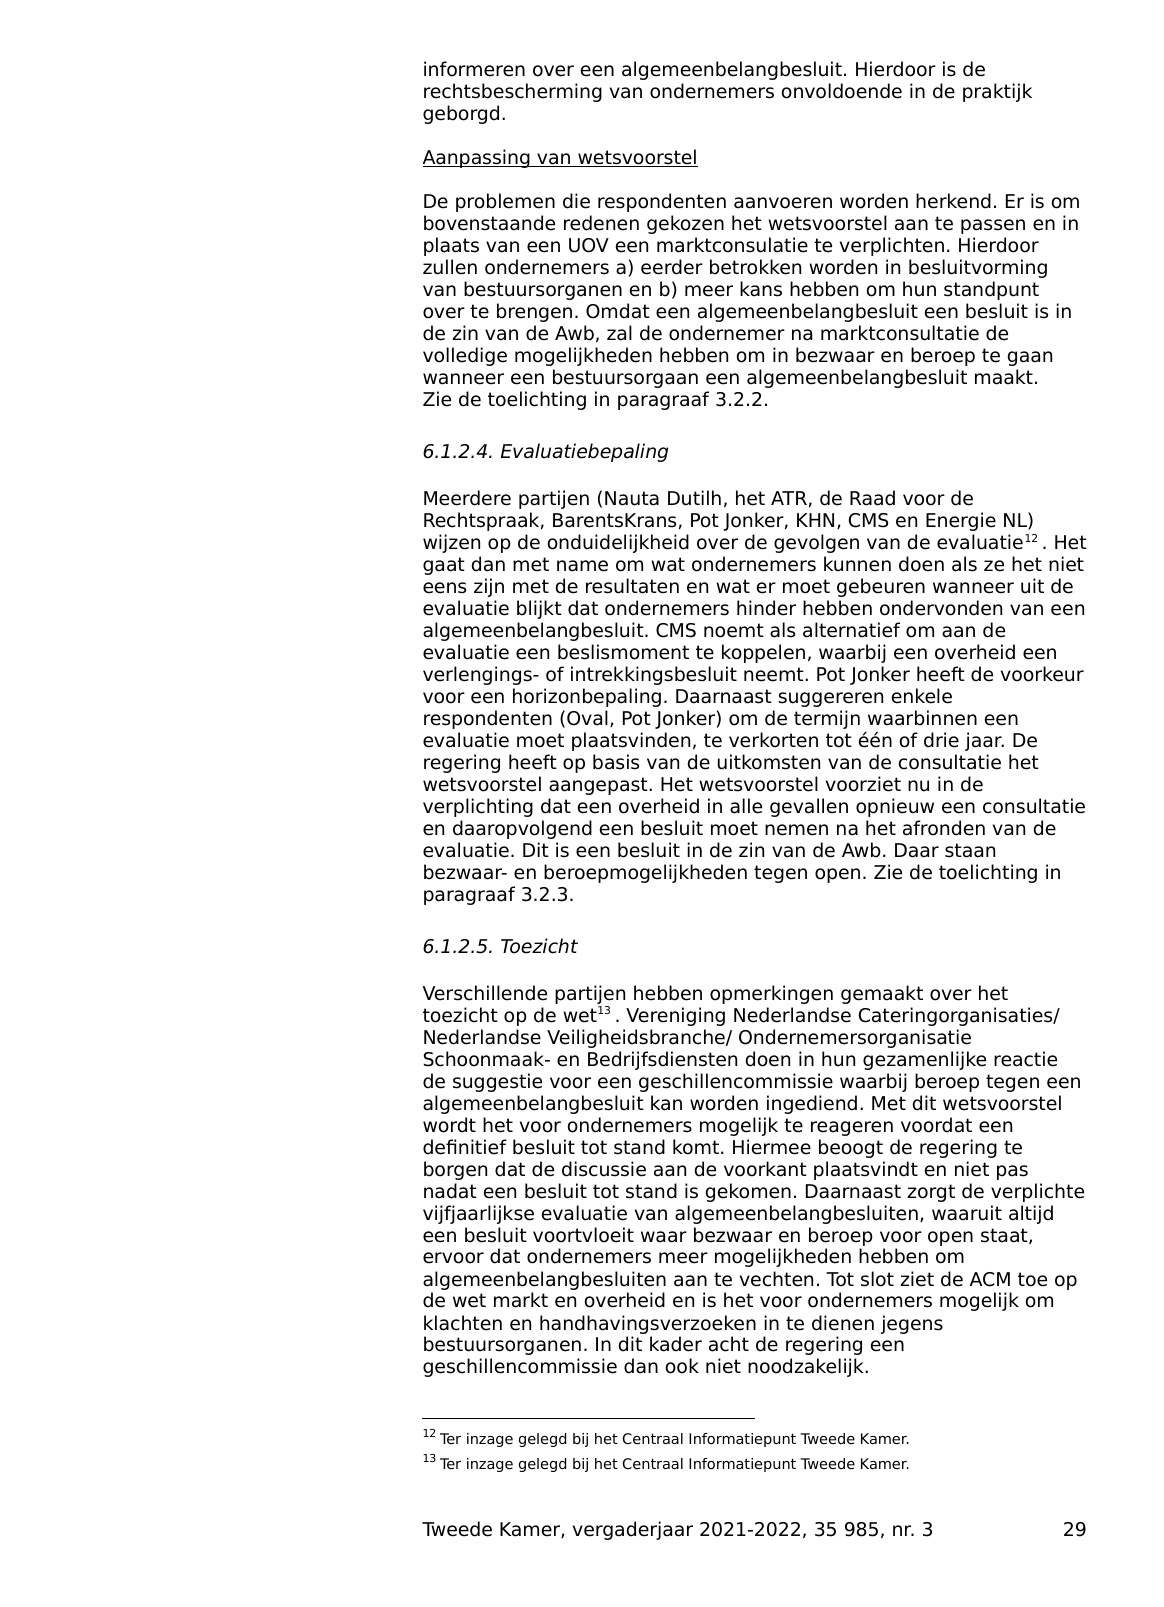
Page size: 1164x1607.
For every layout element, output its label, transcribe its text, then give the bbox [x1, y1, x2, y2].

text Ter inzage gelegd bij het Centraal Informatiepunt Tweede Kamer. [422, 1427, 1087, 1449]
subtitle 6.1.2.4. Evaluatiebepaling [422, 441, 1087, 463]
text Ter inzage gelegd bij het Centraal Informatiepunt Tweede Kamer. [422, 1452, 1087, 1474]
text Verschillende partijen hebben opmerkingen gemaakt over het toezicht op de wet. Vereniging Nederlandse Cateringorganisaties/ Nederlandse Veiligheidsbranche/ Ondernemersorganisatie Schoonmaak- en Bedrijfsdiensten doen in hun gezamenlijke reactie de suggestie voor een geschillencommissie waarbij beroep tegen een algemeenbelangbesluit kan worden ingediend. Met dit wetsvoorstel wordt het voor ondernemers mogelijk te reageren voordat een definitief besluit tot stand komt. Hiermee beoogt de regering te borgen dat de discussie aan de voorkant plaatsvindt en niet pas nadat een besluit tot stand is gekomen. Daarnaast zorgt de verplichte vijfjaarlijkse evaluatie van algemeenbelangbesluiten, waaruit altijd een besluit voortvloeit waar bezwaar en beroep voor open staat, ervoor dat ondernemers meer mogelijkheden hebben om algemeenbelangbesluiten aan te vechten. Tot slot ziet de ACM toe op de wet markt en overheid en is het voor ondernemers mogelijk om klachten en handhavingsverzoeken in te dienen jegens bestuursorganen. In dit kader acht de regering een geschillencommissie dan ook niet noodzakelijk. [422, 983, 1087, 1378]
subtitle 6.1.2.5. Toezicht [422, 936, 1087, 958]
text Meerdere partijen (Nauta Dutilh, het ATR, de Raad voor de Rechtspraak, BarentsKrans, Pot Jonker, KHN, CMS en Energie NL) wijzen op de onduidelijkheid over de gevolgen van de evaluatie. Het gaat dan met name om wat ondernemers kunnen doen als ze het niet eens zijn met de resultaten en wat er moet gebeuren wanneer uit de evaluatie blijkt dat ondernemers hinder hebben ondervonden van een algemeenbelangbesluit. CMS noemt als alternatief om aan de evaluatie een beslismoment te koppelen, waarbij een overheid een verlengings- of intrekkingsbesluit neemt. Pot Jonker heeft de voorkeur voor een horizonbepaling. Daarnaast suggereren enkele respondenten (Oval, Pot Jonker) om de termijn waarbinnen een evaluatie moet plaatsvinden, te verkorten tot één of drie jaar. De regering heeft op basis van de uitkomsten van de consultatie het wetsvoorstel aangepast. Het wetsvoorstel voorziet nu in de verplichting dat een overheid in alle gevallen opnieuw een consultatie en daaropvolgend een besluit moet nemen na het afronden van de evaluatie. Dit is een besluit in de zin van de Awb. Daar staan bezwaar- en beroepmogelijkheden tegen open. Zie de toelichting in paragraaf 3.2.3. [422, 488, 1087, 906]
text De problemen die respondenten aanvoeren worden herkend. Er is om bovenstaande redenen gekozen het wetsvoorstel aan te passen en in plaats van een UOV een marktconsulatie te verplichten. Hierdoor zullen ondernemers a) eerder betrokken worden in besluitvorming van bestuursorganen en b) meer kans hebben om hun standpunt over te brengen. Omdat een algemeenbelangbesluit een besluit is in de zin van de Awb, zal de ondernemer na marktconsultatie de volledige mogelijkheden hebben om in bezwaar en beroep te gaan wanneer een bestuursorgaan een algemeenbelangbesluit maakt. [422, 191, 1087, 389]
subtitle Aanpassing van wetsvoorstel [422, 147, 1087, 169]
text informeren over een algemeenbelangbesluit. Hierdoor is de rechtsbescherming van ondernemers onvoldoende in de praktijk geborgd. [422, 59, 1087, 125]
text Zie de toelichting in paragraaf 3.2.2. [422, 389, 1087, 411]
